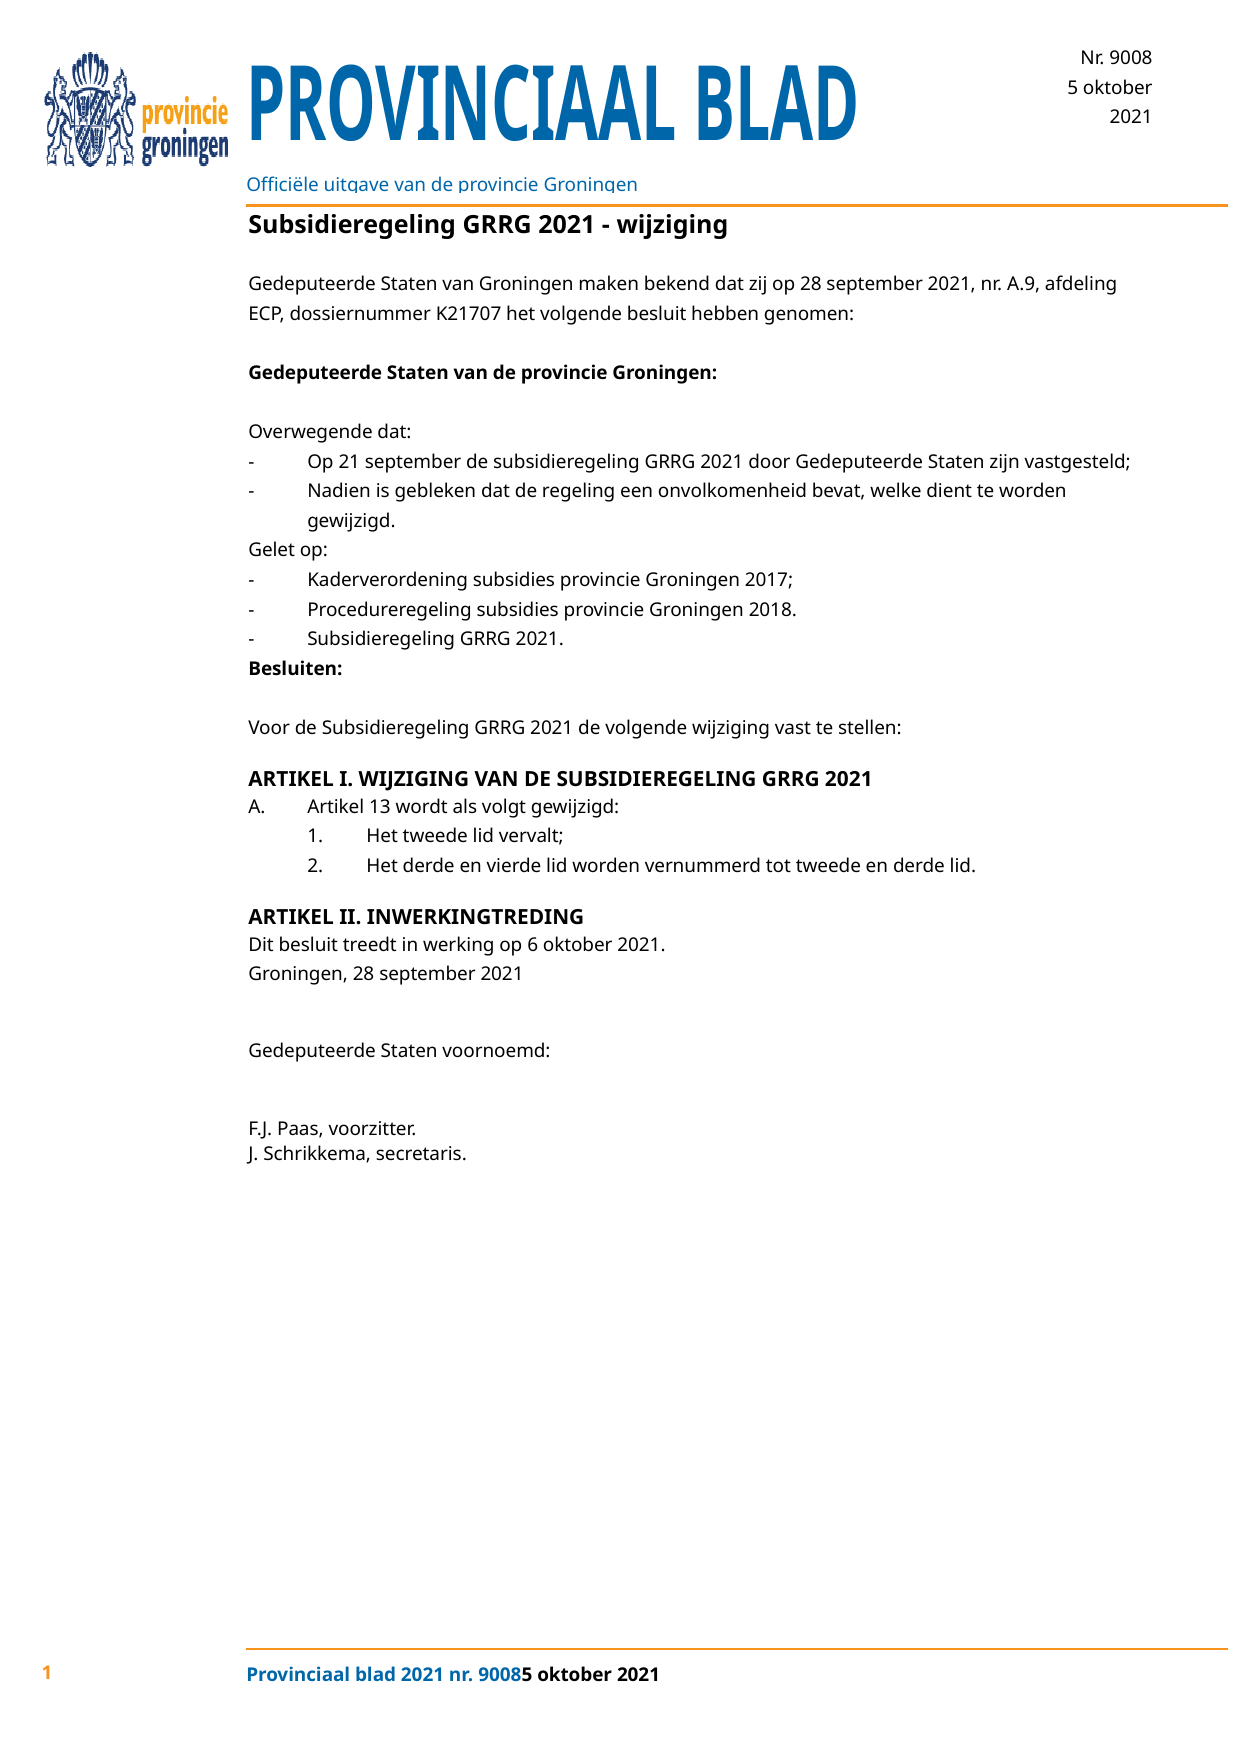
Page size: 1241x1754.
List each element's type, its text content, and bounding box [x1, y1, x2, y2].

text Voor de Subsidieregeling GRRG 2021 de volgende wijziging vast te stellen: [248, 714, 1152, 740]
text Gelet op: [248, 537, 1152, 562]
list Subsidieregeling GRRG 2021. [248, 625, 1152, 651]
text F.J. Paas, voorzitter. [248, 1115, 1152, 1141]
text Dit besluit treedt in werking op 6 oktober 2021. [248, 931, 1152, 957]
list Het derde en vierde lid worden vernummerd tot tweede en derde lid. [307, 852, 1152, 878]
list Kaderverordening subsidies provincie Groningen 2017; [248, 566, 1152, 592]
text ARTIKEL I. WIJZIGING VAN DE SUBSIDIEREGELING GRRG 2021 [248, 764, 1152, 793]
list Procedureregeling subsidies provincie Groningen 2018. [248, 596, 1152, 621]
list Artikel 13 wordt als volgt gewijzigd: [248, 793, 1152, 819]
text Subsidieregeling GRRG 2021 - wijziging [248, 207, 1152, 241]
text Groningen, 28 september 2021 [248, 961, 1152, 986]
picture [41, 47, 231, 172]
text Gedeputeerde Staten van de provincie Groningen: [248, 359, 1152, 385]
text Overwegende dat: [248, 418, 1152, 444]
list Het tweede lid vervalt; [307, 822, 1152, 848]
text Gedeputeerde Staten voornoemd: [248, 1038, 1152, 1063]
text J. Schrikkema, secretaris. [248, 1141, 1152, 1166]
text Gedeputeerde Staten van Groningen maken bekend dat zij op 28 september 2021, nr. A.9, afdeling ECP, dossiernummer K21707 het volgende besluit hebben genomen: [248, 270, 1152, 326]
text ARTIKEL II. INWERKINGTREDING [248, 902, 1152, 931]
list Op 21 september de subsidieregeling GRRG 2021 door Gedeputeerde Staten zijn vastgesteld; [248, 448, 1152, 473]
text Besluiten: [248, 655, 1152, 681]
list Nadien is gebleken dat de regeling een onvolkomenheid bevat, welke dient te worden gewijzigd. [248, 477, 1152, 533]
